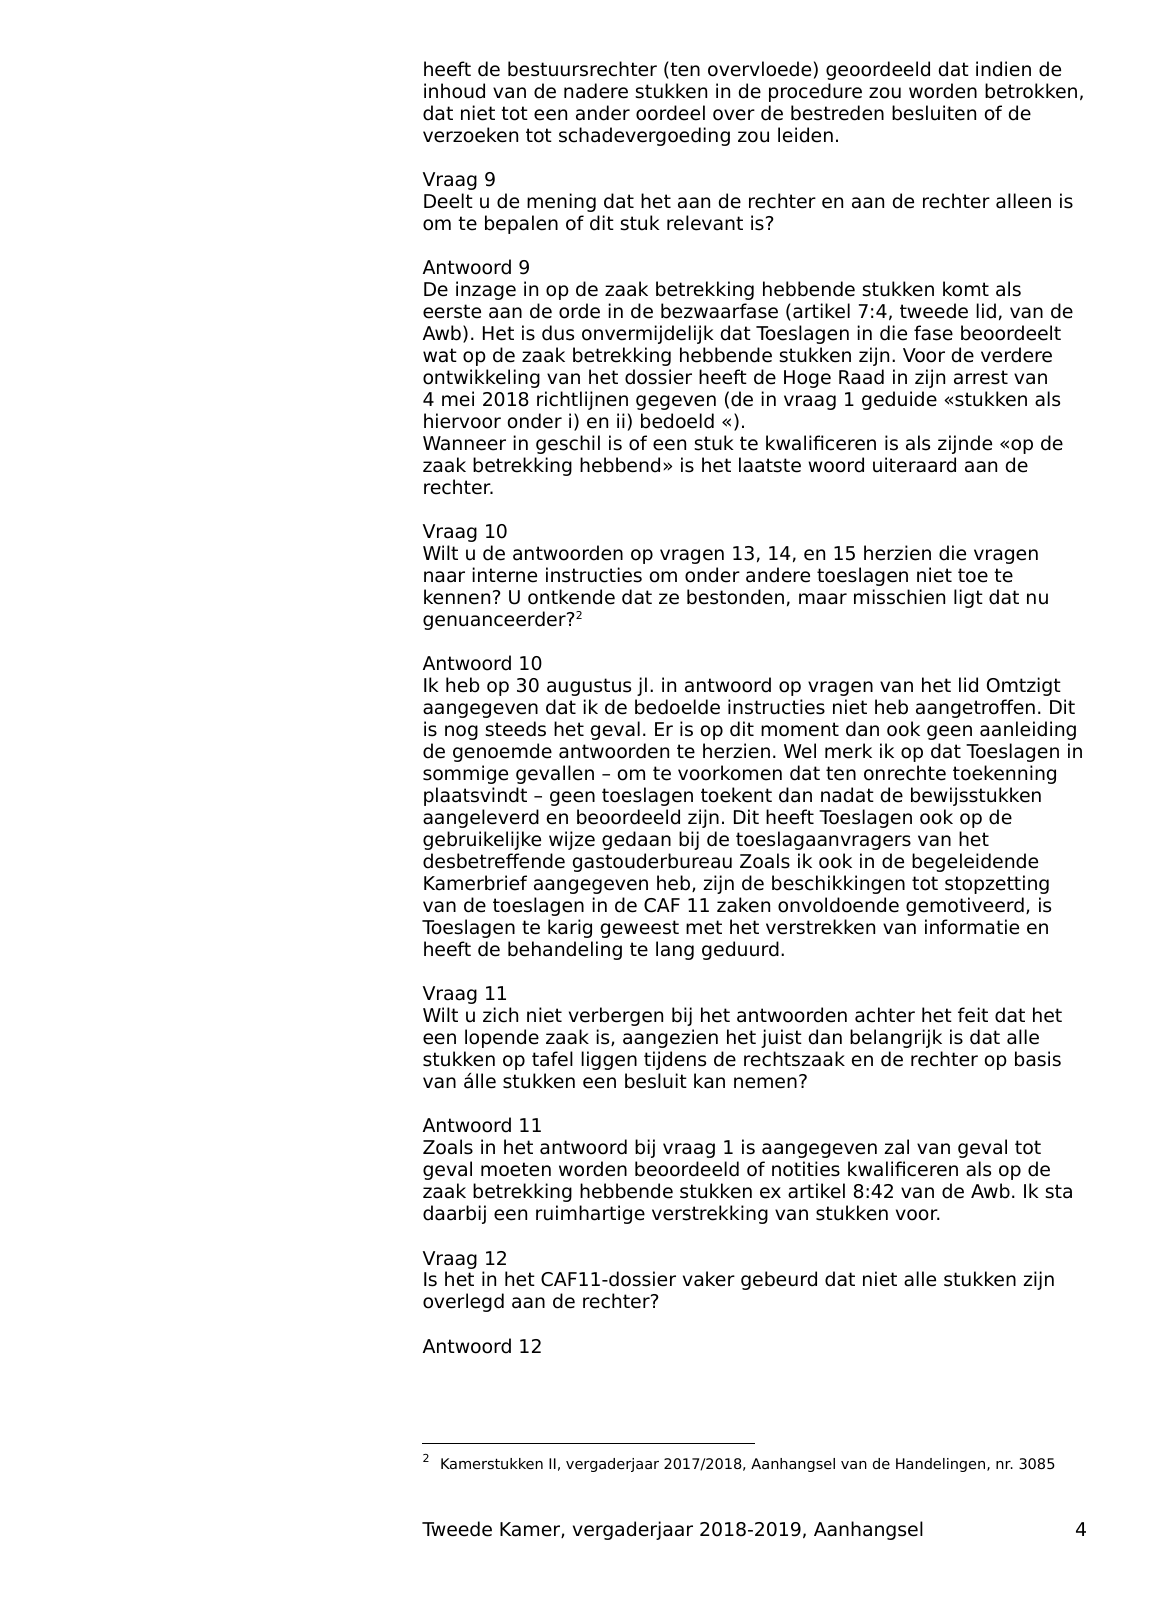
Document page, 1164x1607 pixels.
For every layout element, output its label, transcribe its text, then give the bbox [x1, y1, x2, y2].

text heeft de bestuursrechter (ten overvloede) geoordeeld dat indien de inhoud van de nadere stukken in de procedure zou worden betrokken, dat niet tot een ander oordeel over de bestreden besluiten of de verzoeken tot schadevergoeding zou leiden. [422, 59, 1087, 147]
text Vraag 10 [422, 521, 1087, 543]
text Vraag 12 [422, 1247, 1087, 1269]
text Vraag 9 [422, 169, 1087, 191]
text Wilt u de antwoorden op vragen 13, 14, en 15 herzien die vragen naar interne instructies om onder andere toeslagen niet toe te kennen? U ontkende dat ze bestonden, maar misschien ligt dat nu genuanceerder? [422, 543, 1087, 631]
text Deelt u de mening dat het aan de rechter en aan de rechter alleen is om te bepalen of dit stuk relevant is? [422, 191, 1087, 235]
text Kamerstukken II, vergaderjaar 2017/2018, Aanhangsel van de Handelingen, nr. 3085 [422, 1452, 1087, 1474]
text Antwoord 10 [422, 653, 1087, 675]
text Antwoord 11 [422, 1115, 1087, 1137]
text Wilt u zich niet verbergen bij het antwoorden achter het feit dat het een lopende zaak is, aangezien het juist dan belangrijk is dat alle stukken op tafel liggen tijdens de rechtszaak en de rechter op basis van álle stukken een besluit kan nemen? [422, 1005, 1087, 1093]
text Antwoord 9 [422, 257, 1087, 279]
text Antwoord 12 [422, 1336, 1087, 1357]
text Is het in het CAF11-dossier vaker gebeurd dat niet alle stukken zijn overlegd aan de rechter? [422, 1269, 1087, 1313]
text Zoals in het antwoord bij vraag 1 is aangegeven zal van geval tot geval moeten worden beoordeeld of notities kwalificeren als op de zaak betrekking hebbende stukken ex artikel 8:42 van de Awb. Ik sta daarbij een ruimhartige verstrekking van stukken voor. [422, 1137, 1087, 1225]
text De inzage in op de zaak betrekking hebbende stukken komt als eerste aan de orde in de bezwaarfase (artikel 7:4, tweede lid, van de Awb). Het is dus onvermijdelijk dat Toeslagen in die fase beoordeelt wat op de zaak betrekking hebbende stukken zijn. Voor de verdere ontwikkeling van het dossier heeft de Hoge Raad in zijn arrest van 4 mei 2018 richtlijnen gegeven (de in vraag 1 geduide «stukken als hiervoor onder i) en ii) bedoeld «). [422, 279, 1087, 433]
text Ik heb op 30 augustus jl. in antwoord op vragen van het lid Omtzigt aangegeven dat ik de bedoelde instructies niet heb aangetroffen. Dit is nog steeds het geval. Er is op dit moment dan ook geen aanleiding de genoemde antwoorden te herzien. Wel merk ik op dat Toeslagen in sommige gevallen – om te voorkomen dat ten onrechte toekenning plaatsvindt – geen toeslagen toekent dan nadat de bewijsstukken aangeleverd en beoordeeld zijn. Dit heeft Toeslagen ook op de gebruikelijke wijze gedaan bij de toeslagaanvragers van het desbetreffende gastouderbureau Zoals ik ook in de begeleidende Kamerbrief aangegeven heb, zijn de beschikkingen tot stopzetting van de toeslagen in de CAF 11 zaken onvoldoende gemotiveerd, is Toeslagen te karig geweest met het verstrekken van informatie en heeft de behandeling te lang geduurd. [422, 675, 1087, 961]
text Wanneer in geschil is of een stuk te kwalificeren is als zijnde «op de zaak betrekking hebbend» is het laatste woord uiteraard aan de rechter. [422, 433, 1087, 499]
text Vraag 11 [422, 983, 1087, 1005]
